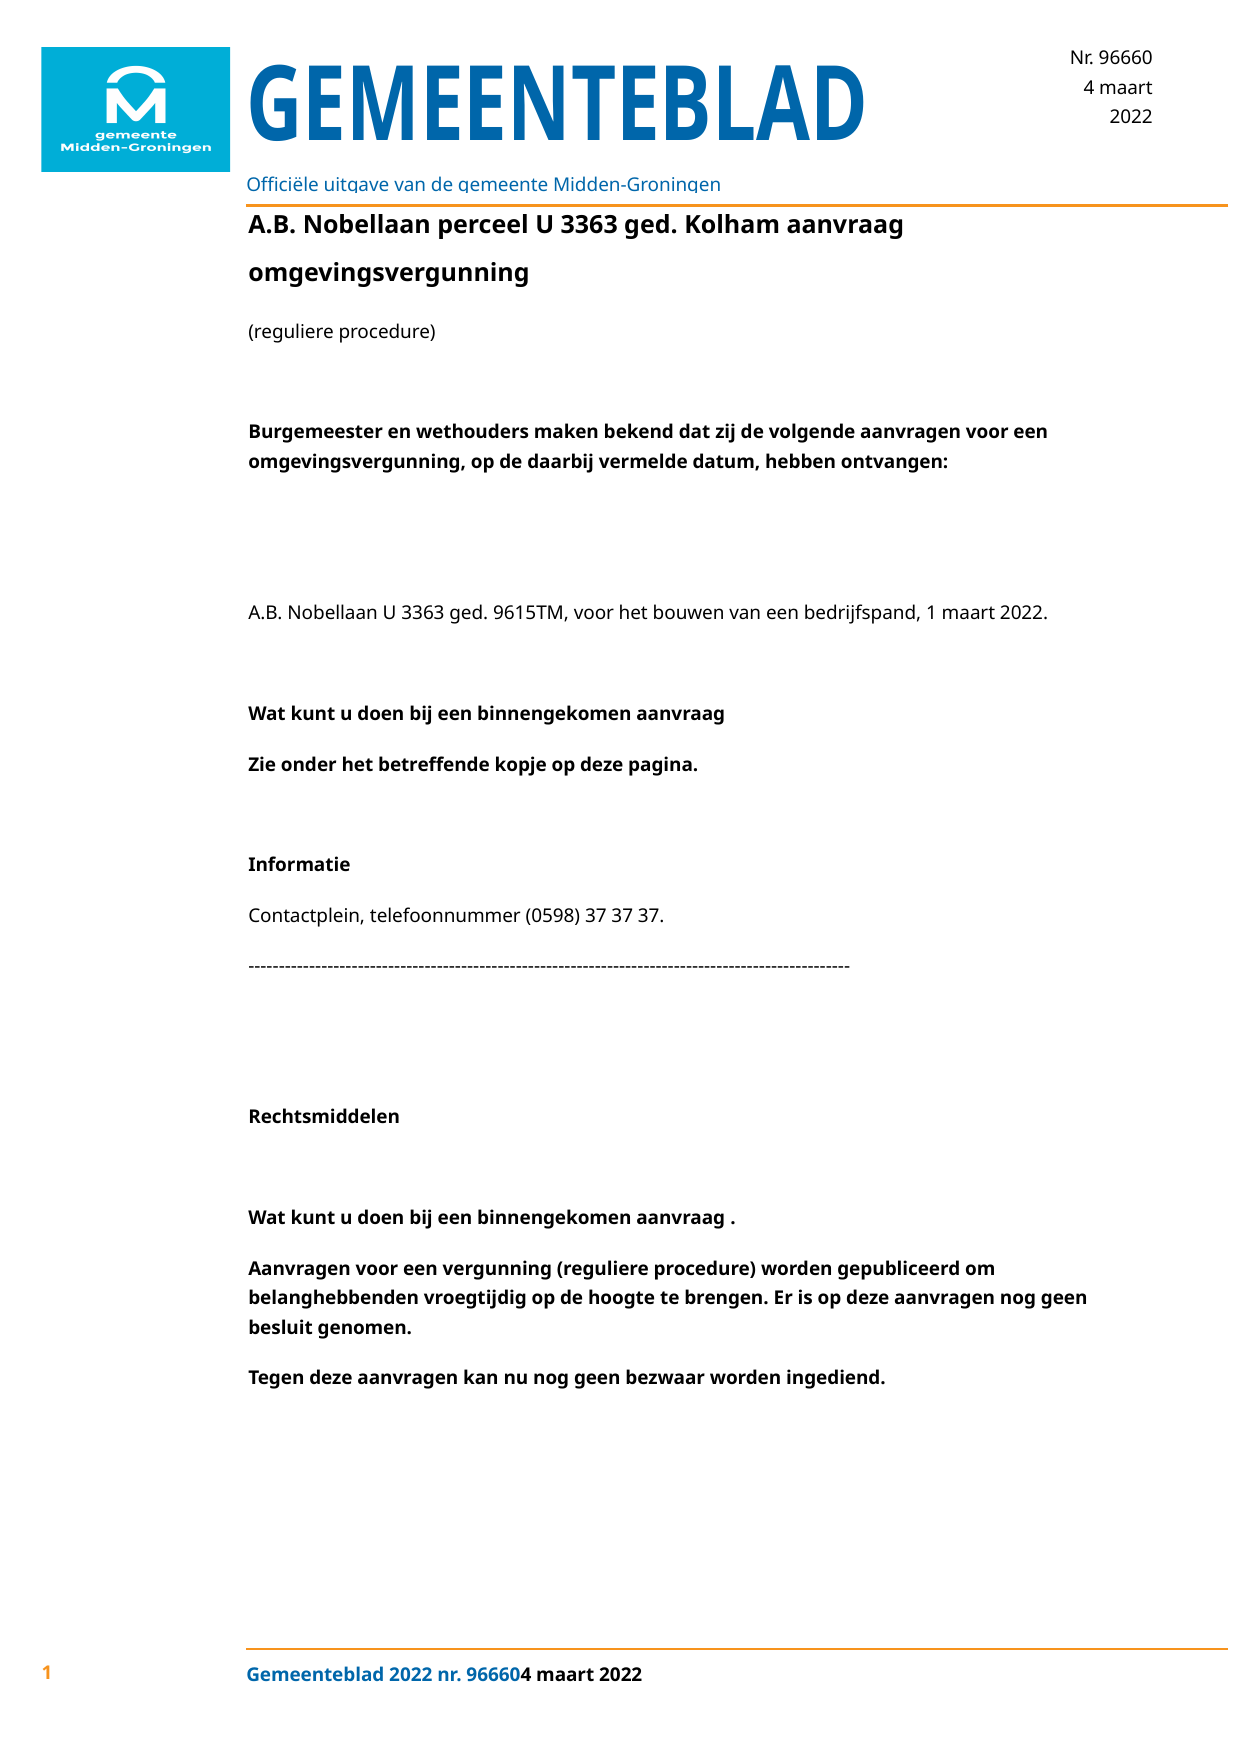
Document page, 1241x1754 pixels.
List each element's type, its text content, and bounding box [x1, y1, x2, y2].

text --------------------------------------------------------------------------------------------------- [248, 952, 1152, 978]
text Rechtsmiddelen [248, 1104, 1152, 1129]
text Tegen deze aanvragen kan nu nog geen bezwaar worden ingediend. [248, 1364, 1152, 1390]
text Wat kunt u doen bij een binnengekomen aanvraag . [248, 1204, 1152, 1230]
text A.B. Nobellaan perceel U 3363 ged. Kolham aanvraag omgevingsvergunning [248, 207, 1152, 288]
text Zie onder het betreffende kopje op deze pagina. [248, 751, 1152, 777]
text Informatie [248, 852, 1152, 877]
picture [184, 146, 190, 153]
text Contactplein, telefoonnummer (0598) 37 37 37. [248, 902, 1152, 928]
text (reguliere procedure) [248, 318, 1152, 344]
text Burgemeester en wethouders maken bekend dat zij de volgende aanvragen voor een omgevingsvergunning, op de daarbij vermelde datum, hebben ontvangen: [248, 419, 1152, 474]
text A.B. Nobellaan U 3363 ged. 9615TM, voor het bouwen van een bedrijfspand, 1 maart 2022. [248, 599, 1152, 625]
text Wat kunt u doen bij een binnengekomen aanvraag [248, 700, 1152, 726]
picture [108, 66, 164, 82]
text Aanvragen voor een vergunning (reguliere procedure) worden gepubliceerd om belanghebbenden vroegtijdig op de hoogte te brengen. Er is op deze aanvragen nog geen besluit genomen. [248, 1255, 1152, 1340]
picture [107, 89, 165, 122]
